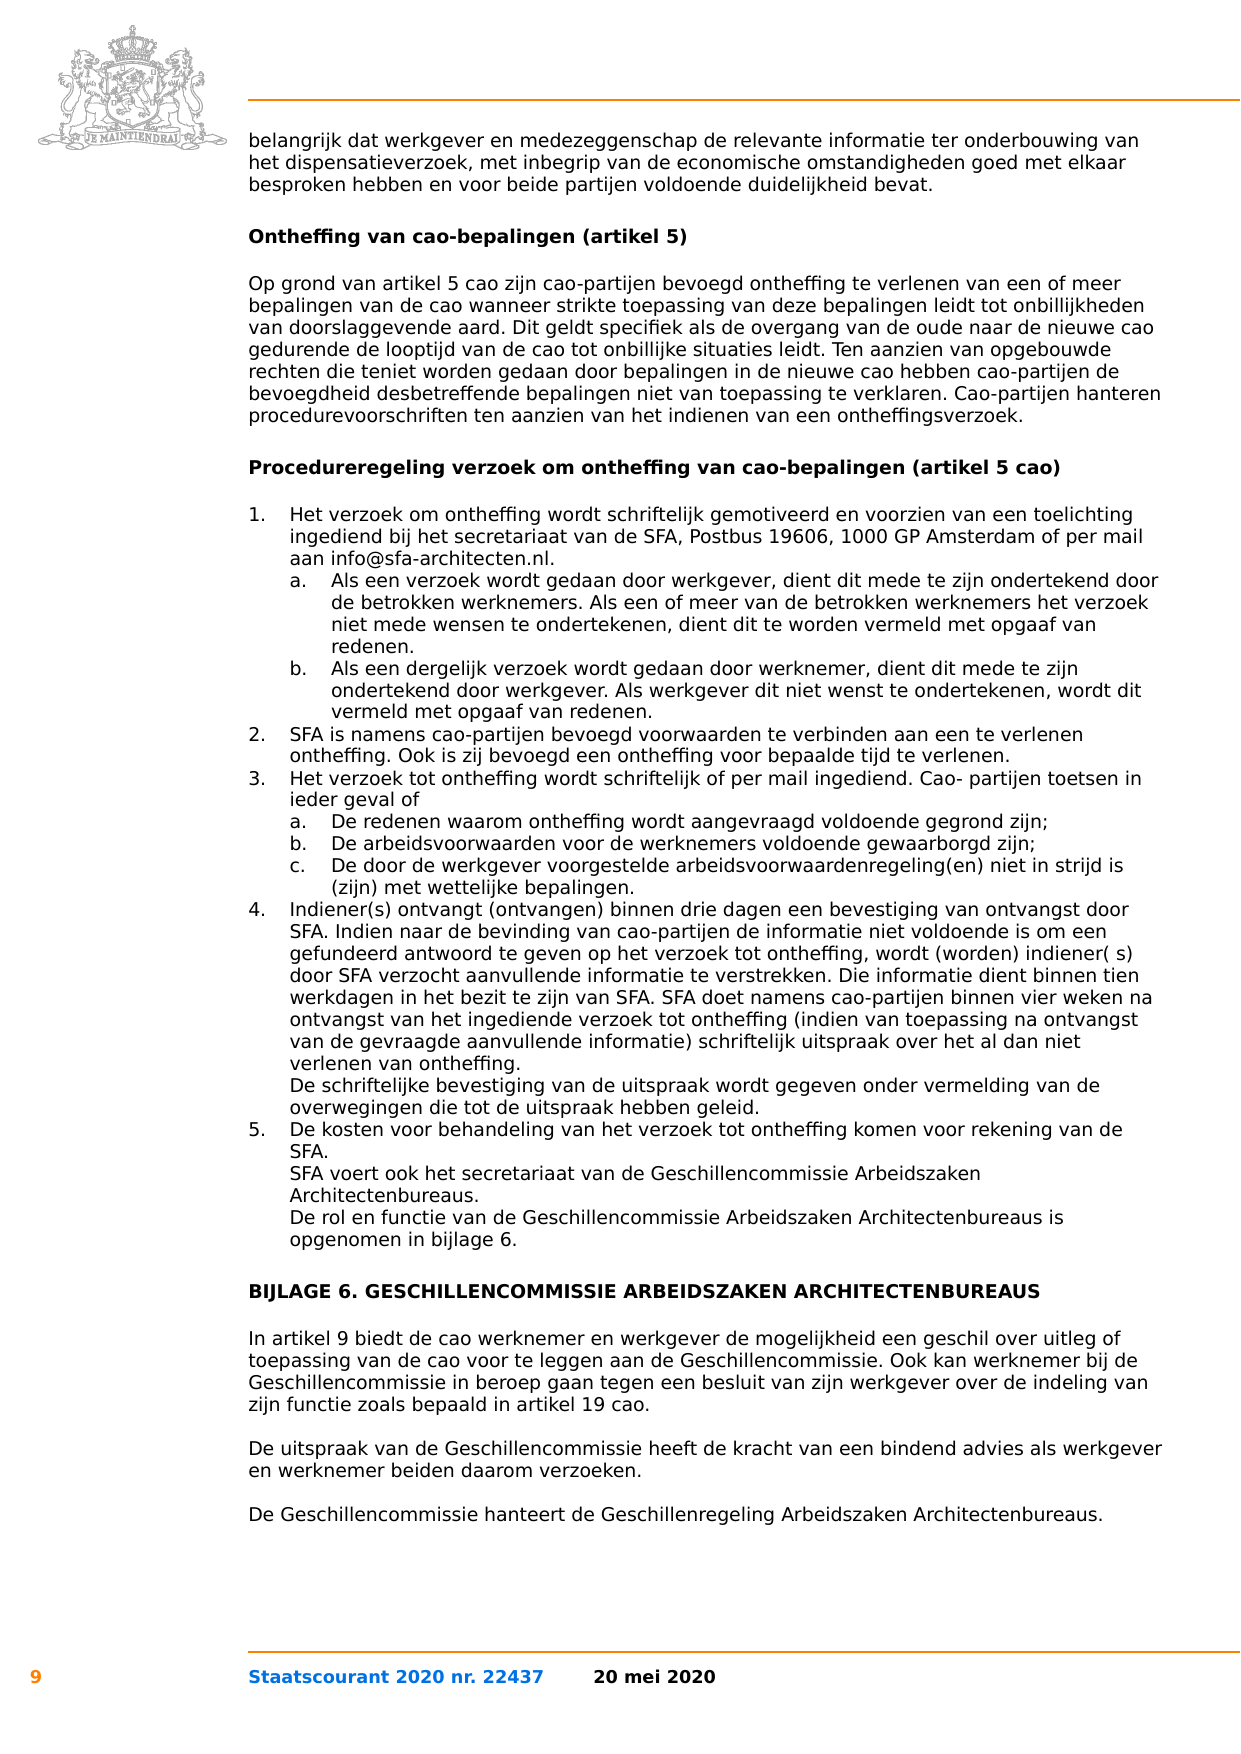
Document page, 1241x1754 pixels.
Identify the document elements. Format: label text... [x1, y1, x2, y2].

text In artikel 9 biedt de cao werknemer en werkgever de mogelijkheid een geschil over uitleg of toepassing van de cao voor te leggen aan de Geschillencommissie. Ook kan werknemer bij de Geschillencommissie in beroep gaan tegen een besluit van zijn werkgever over de indeling van zijn functie zoals bepaald in artikel 19 cao. [248, 1328, 1163, 1416]
text belangrijk dat werkgever en medezeggenschap de relevante informatie ter onderbouwing van het dispensatieverzoek, met inbegrip van de economische omstandigheden goed met elkaar besproken hebben en voor beide partijen voldoende duidelijkheid bevat. [248, 130, 1163, 196]
subtitle Procedureregeling verzoek om ontheffing van cao-bepalingen (artikel 5 cao) [248, 457, 1163, 479]
text Op grond van artikel 5 cao zijn cao-partijen bevoegd ontheffing te verlenen van een of meer bepalingen van de cao wanneer strikte toepassing van deze bepalingen leidt tot onbillijkheden van doorslaggevende aard. Dit geldt specifiek als de overgang van de oude naar de nieuwe cao gedurende de looptijd van de cao tot onbillijke situaties leidt. Ten aanzien van opgebouwde rechten die teniet worden gedaan door bepalingen in de nieuwe cao hebben cao-partijen de bevoegdheid desbetreffende bepalingen niet van toepassing te verklaren. Cao-partijen hanteren procedurevoorschriften ten aanzien van het indienen van een ontheffingsverzoek. [248, 273, 1163, 427]
text a. De redenen waarom ontheffing wordt aangevraagd voldoende gegrond zijn; [289, 811, 1163, 833]
picture [38, 25, 227, 150]
text De schriftelijke bevestiging van de uitspraak wordt gegeven onder vermelding van de overwegingen die tot de uitspraak hebben geleid. [289, 1075, 1163, 1119]
text b. Als een dergelijk verzoek wordt gedaan door werknemer, dient dit mede te zijn ondertekend door werkgever. Als werkgever dit niet wenst te ondertekenen, wordt dit vermeld met opgaaf van redenen. [289, 657, 1163, 723]
text 1. Het verzoek om ontheffing wordt schriftelijk gemotiveerd en voorzien van een toelichting ingediend bij het secretariaat van de SFA, Postbus 19606, 1000 GP Amsterdam of per mail aan info@sfa-architecten.nl. [248, 504, 1163, 569]
subtitle BIJLAGE 6. GESCHILLENCOMMISSIE ARBEIDSZAKEN ARCHITECTENBUREAUS [248, 1281, 1163, 1303]
text De uitspraak van de Geschillencommissie heeft de kracht van een bindend advies als werkgever en werknemer beiden daarom verzoeken. [248, 1438, 1163, 1482]
text 2. SFA is namens cao-partijen bevoegd voorwaarden te verbinden aan een te verlenen ontheffing. Ook is zij bevoegd een ontheffing voor bepaalde tijd te verlenen. [248, 723, 1163, 767]
text a. Als een verzoek wordt gedaan door werkgever, dient dit mede te zijn ondertekend door de betrokken werknemers. Als een of meer van de betrokken werknemers het verzoek niet mede wensen te ondertekenen, dient dit te worden vermeld met opgaaf van redenen. [289, 569, 1163, 657]
text 3. Het verzoek tot ontheffing wordt schriftelijk of per mail ingediend. Cao- partijen toetsen in ieder geval of [248, 767, 1163, 811]
text De rol en functie van de Geschillencommissie Arbeidszaken Architectenbureaus is opgenomen in bijlage 6. [289, 1207, 1163, 1251]
subtitle Ontheffing van cao-bepalingen (artikel 5) [248, 226, 1163, 248]
text c. De door de werkgever voorgestelde arbeidsvoorwaardenregeling(en) niet in strijd is (zijn) met wettelijke bepalingen. [289, 855, 1163, 899]
text 4. Indiener(s) ontvangt (ontvangen) binnen drie dagen een bevestiging van ontvangst door SFA. Indien naar de bevinding van cao-partijen de informatie niet voldoende is om een gefundeerd antwoord te geven op het verzoek tot ontheffing, wordt (worden) indiener( s) door SFA verzocht aanvullende informatie te verstrekken. Die informatie dient binnen tien werkdagen in het bezit te zijn van SFA. SFA doet namens cao-partijen binnen vier weken na ontvangst van het ingediende verzoek tot ontheffing (indien van toepassing na ontvangst van de gevraagde aanvullende informatie) schriftelijk uitspraak over het al dan niet verlenen van ontheffing. [248, 899, 1163, 1075]
text b. De arbeidsvoorwaarden voor de werknemers voldoende gewaarborgd zijn; [289, 833, 1163, 855]
text 5. De kosten voor behandeling van het verzoek tot ontheffing komen voor rekening van de SFA. [248, 1119, 1163, 1163]
text SFA voert ook het secretariaat van de Geschillencommissie Arbeidszaken Architectenbureaus. [289, 1163, 1163, 1207]
text De Geschillencommissie hanteert de Geschillenregeling Arbeidszaken Architectenbureaus. [248, 1503, 1163, 1526]
